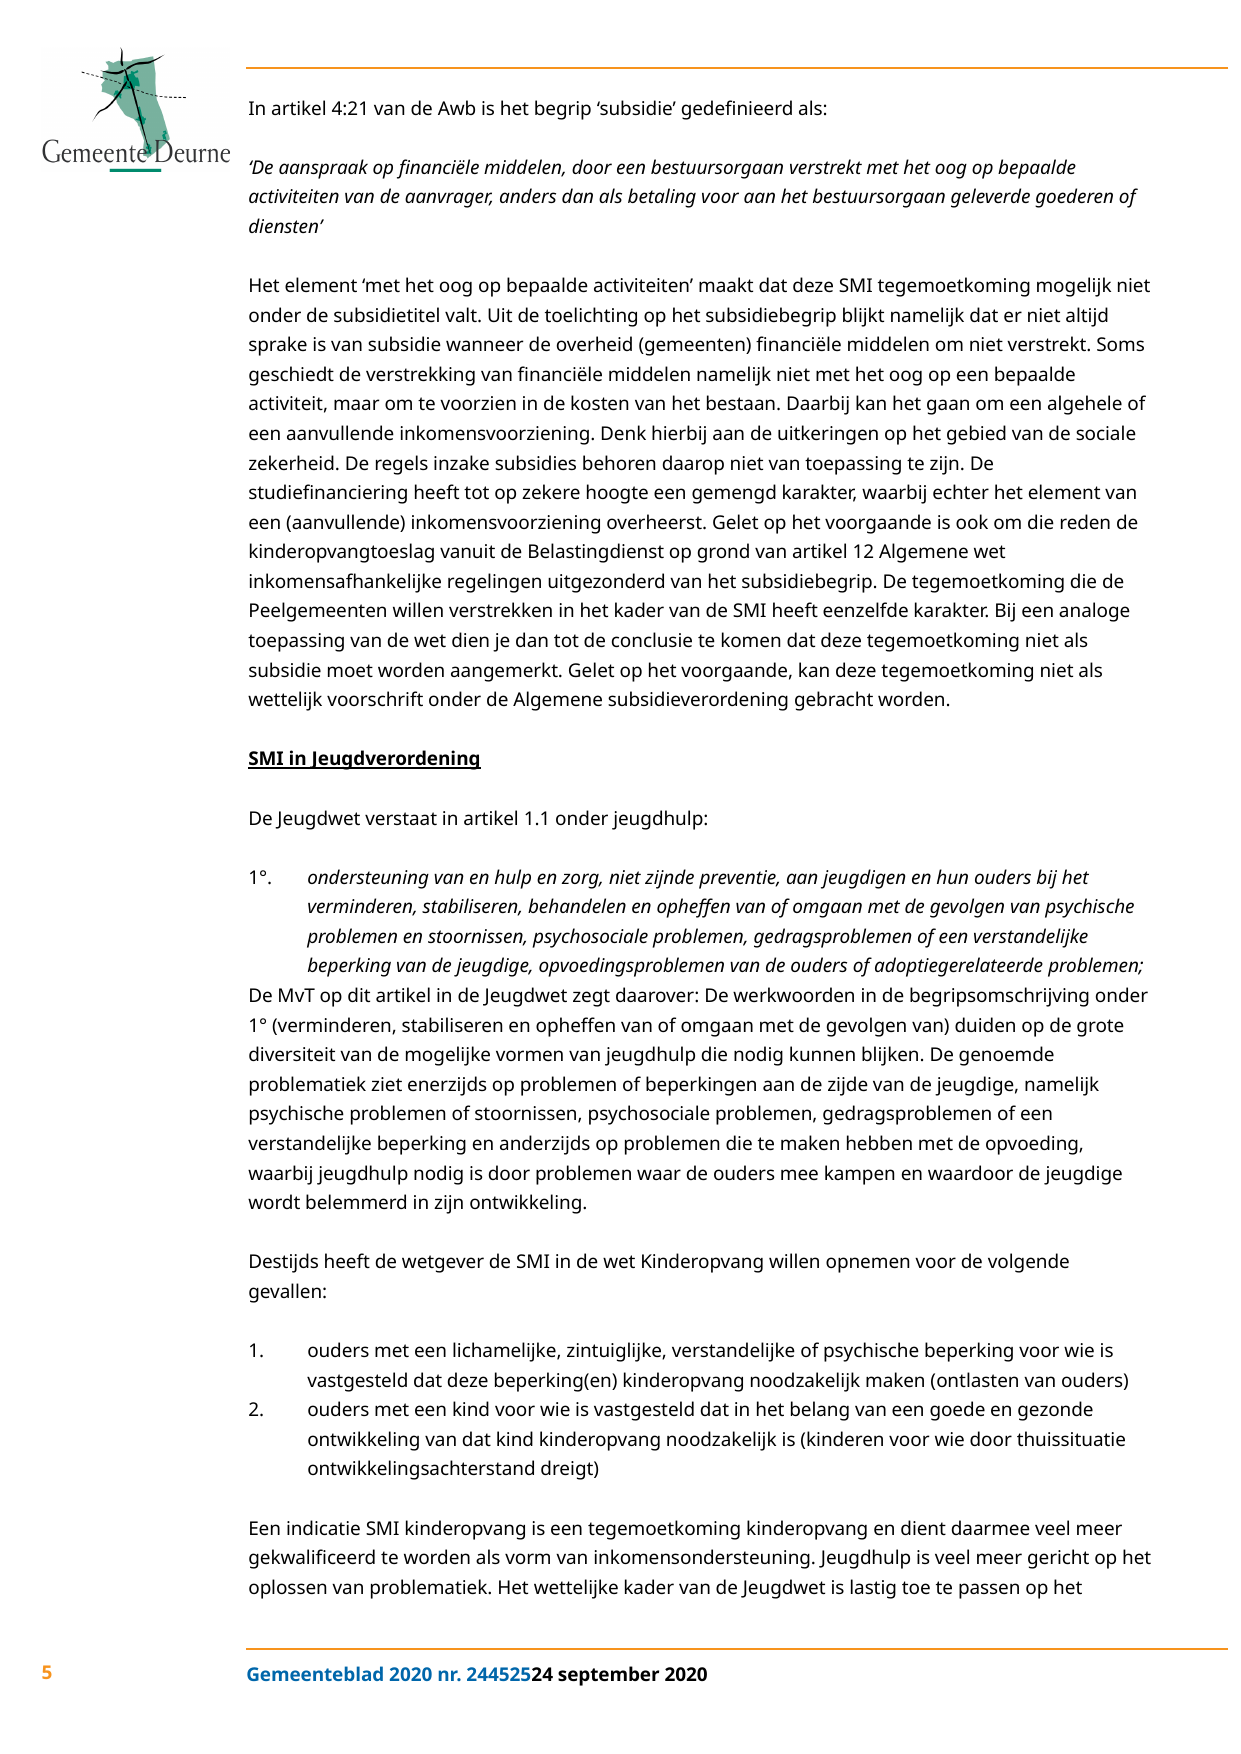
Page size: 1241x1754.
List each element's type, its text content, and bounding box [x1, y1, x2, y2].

text Het element ‘met het oog op bepaalde activiteiten’ maakt dat deze SMI tegemoetkoming mogelijk niet onder de subsidietitel valt. Uit de toelichting op het subsidiebegrip blijkt namelijk dat er niet altijd sprake is van subsidie wanneer de overheid (gemeenten) financiële middelen om niet verstrekt. Soms geschiedt de verstrekking van financiële middelen namelijk niet met het oog op een bepaalde activiteit, maar om te voorzien in de kosten van het bestaan. Daarbij kan het gaan om een algehele of een aanvullende inkomensvoorziening. Denk hierbij aan de uitkeringen op het gebied van de sociale zekerheid. De regels inzake subsidies behoren daarop niet van toepassing te zijn. De studiefinanciering heeft tot op zekere hoogte een gemengd karakter, waarbij echter het element van een (aanvullende) inkomensvoorziening overheerst. Gelet op het voorgaande is ook om die reden de kinderopvangtoeslag vanuit de Belastingdienst op grond van artikel 12 Algemene wet inkomensafhankelijke regelingen uitgezonderd van het subsidiebegrip. De tegemoetkoming die de Peelgemeenten willen verstrekken in het kader van de SMI heeft eenzelfde karakter. Bij een analoge toepassing van de wet dien je dan tot de conclusie te komen dat deze tegemoetkoming niet als subsidie moet worden aangemerkt. Gelet op het voorgaande, kan deze tegemoetkoming niet als wettelijk voorschrift onder de Algemene subsidieverordening gebracht worden. [248, 272, 1152, 712]
text ‘De aanspraak op financiële middelen, door een bestuursorgaan verstrekt met het oog op bepaalde activiteiten van de aanvrager, anders dan als betaling voor aan het bestuursorgaan geleverde goederen of diensten’ [248, 154, 1152, 239]
text In artikel 4:21 van de Awb is het begrip ‘subsidie’ gedefinieerd als: [248, 95, 1152, 121]
text Een indicatie SMI kinderopvang is een tegemoetkoming kinderopvang en dient daarmee veel meer gekwalificeerd te worden als vorm van inkomensondersteuning. Jeugdhulp is veel meer gericht op het oplossen van problematiek. Het wettelijke kader van de Jeugdwet is lastig toe te passen op het [248, 1515, 1152, 1600]
list ouders met een lichamelijke, zintuiglijke, verstandelijke of psychische beperking voor wie is vastgesteld dat deze beperking(en) kinderopvang noodzakelijk maken (ontlasten van ouders) [248, 1337, 1152, 1393]
list ondersteuning van en hulp en zorg, niet zijnde preventie, aan jeugdigen en hun ouders bij het verminderen, stabiliseren, behandelen en opheffen van of omgaan met de gevolgen van psychische problemen en stoornissen, psychosociale problemen, gedragsproblemen of een verstandelijke beperking van de jeugdige, opvoedingsproblemen van de ouders of adoptiegerelateerde problemen; [248, 864, 1152, 978]
text De Jeugdwet verstaat in artikel 1.1 onder jeugdhulp: [248, 805, 1152, 831]
picture [41, 47, 231, 172]
text Destijds heeft de wetgever de SMI in de wet Kinderopvang willen opnemen voor de volgende gevallen: [248, 1248, 1152, 1304]
text SMI in Jeugdverordening [248, 746, 1152, 771]
text De MvT op dit artikel in de Jeugdwet zegt daarover: De werkwoorden in de begripsomschrijving onder 1° (verminderen, stabiliseren en opheffen van of omgaan met de gevolgen van) duiden op de grote diversiteit van de mogelijke vormen van jeugdhulp die nodig kunnen blijken. De genoemde problematiek ziet enerzijds op problemen of beperkingen aan de zijde van de jeugdige, namelijk psychische problemen of stoornissen, psychosociale problemen, gedragsproblemen of een verstandelijke beperking en anderzijds op problemen die te maken hebben met de opvoeding, waarbij jeugdhulp nodig is door problemen waar de ouders mee kampen en waardoor de jeugdige wordt belemmerd in zijn ontwikkeling. [248, 982, 1152, 1215]
list ouders met een kind voor wie is vastgesteld dat in het belang van een goede en gezonde ontwikkeling van dat kind kinderopvang noodzakelijk is (kinderen voor wie door thuissituatie ontwikkelingsachterstand dreigt) [248, 1396, 1152, 1481]
